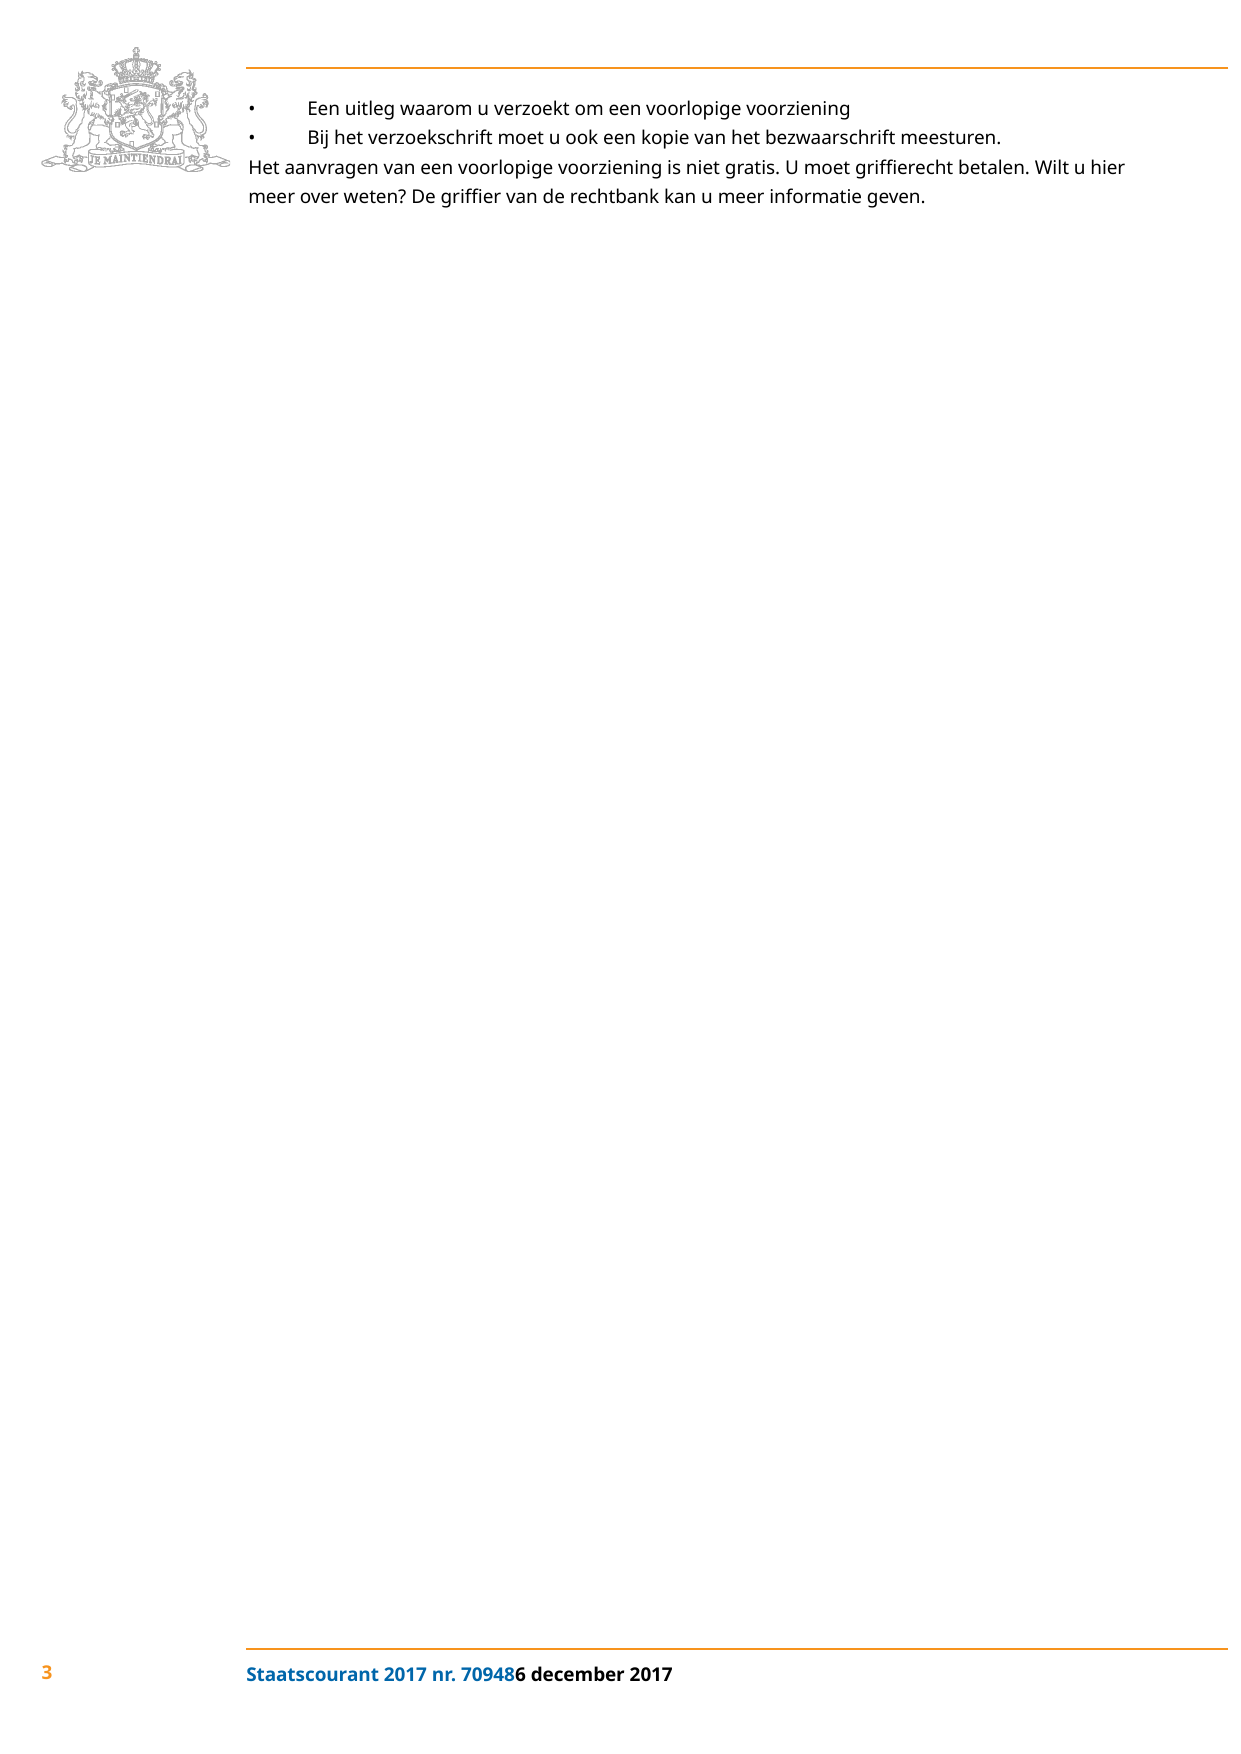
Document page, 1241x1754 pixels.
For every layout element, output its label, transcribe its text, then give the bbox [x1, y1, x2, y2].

picture [41, 47, 231, 172]
list Een uitleg waarom u verzoekt om een voorlopige voorziening [248, 95, 1152, 121]
text Het aanvragen van een voorlopige voorziening is niet gratis. U moet griffierecht betalen. Wilt u hier meer over weten? De griffier van de rechtbank kan u meer informatie geven. [248, 154, 1152, 209]
list Bij het verzoekschrift moet u ook een kopie van het bezwaarschrift meesturen. [248, 124, 1152, 150]
